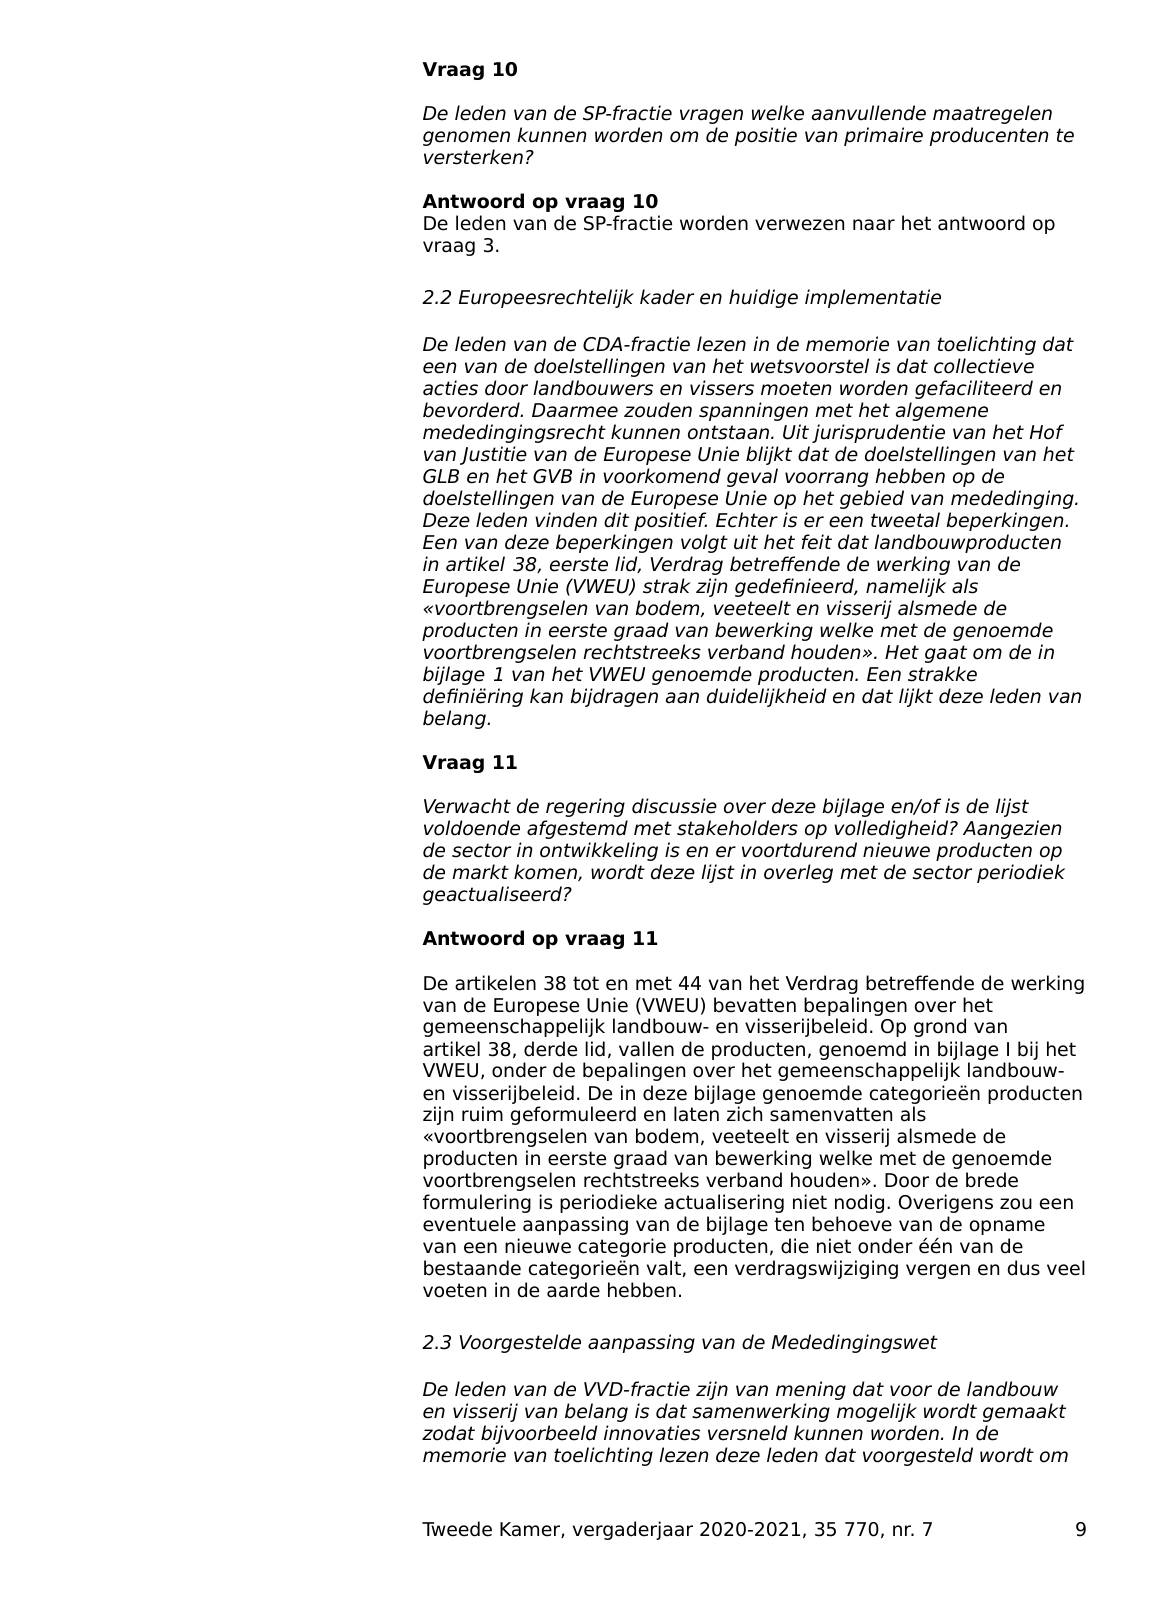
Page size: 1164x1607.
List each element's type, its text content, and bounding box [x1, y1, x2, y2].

text De artikelen 38 tot en met 44 van het Verdrag betreffende de werking van de Europese Unie (VWEU) bevatten bepalingen over het gemeenschappelijk landbouw- en visserijbeleid. Op grond van artikel 38, derde lid, vallen de producten, genoemd in bijlage I bij het VWEU, onder de bepalingen over het gemeenschappelijk landbouw- en visserijbeleid. De in deze bijlage genoemde categorieën producten zijn ruim geformuleerd en laten zich samenvatten als «voortbrengselen van bodem, veeteelt en visserij alsmede de producten in eerste graad van bewerking welke met de genoemde voortbrengselen rechtstreeks verband houden». Door de brede formulering is periodieke actualisering niet nodig. Overigens zou een eventuele aanpassing van de bijlage ten behoeve van de opname van een nieuwe categorie producten, die niet onder één van de bestaande categorieën valt, een verdragswijziging vergen en dus veel voeten in de aarde hebben. [422, 972, 1087, 1302]
text De leden van de SP-fractie worden verwezen naar het antwoord op vraag 3. [422, 213, 1087, 257]
text Verwacht de regering discussie over deze bijlage en/of is de lijst voldoende afgestemd met stakeholders op volledigheid? Aangezien de sector in ontwikkeling is en er voortdurend nieuwe producten op de markt komen, wordt deze lijst in overleg met de sector periodiek geactualiseerd? [422, 796, 1087, 906]
text De leden van de SP-fractie vragen welke aanvullende maatregelen genomen kunnen worden om de positie van primaire producenten te versterken? [422, 103, 1087, 169]
subtitle Antwoord op vraag 10 [422, 191, 1087, 213]
subtitle 2.3 Voorgestelde aanpassing van de Mededingingswet [422, 1332, 1087, 1354]
subtitle Antwoord op vraag 11 [422, 928, 1087, 950]
subtitle Vraag 10 [422, 59, 1087, 81]
text De leden van de VVD-fractie zijn van mening dat voor de landbouw en visserij van belang is dat samenwerking mogelijk wordt gemaakt zodat bijvoorbeeld innovaties versneld kunnen worden. In de memorie van toelichting lezen deze leden dat voorgesteld wordt om [422, 1379, 1087, 1467]
subtitle Vraag 11 [422, 752, 1087, 774]
subtitle 2.2 Europeesrechtelijk kader en huidige implementatie [422, 287, 1087, 309]
text De leden van de CDA-fractie lezen in de memorie van toelichting dat een van de doelstellingen van het wetsvoorstel is dat collectieve acties door landbouwers en vissers moeten worden gefaciliteerd en bevorderd. Daarmee zouden spanningen met het algemene mededingingsrecht kunnen ontstaan. Uit jurisprudentie van het Hof van Justitie van de Europese Unie blijkt dat de doelstellingen van het GLB en het GVB in voorkomend geval voorrang hebben op de doelstellingen van de Europese Unie op het gebied van mededinging. Deze leden vinden dit positief. Echter is er een tweetal beperkingen. Een van deze beperkingen volgt uit het feit dat landbouwproducten in artikel 38, eerste lid, Verdrag betreffende de werking van de Europese Unie (VWEU) strak zijn gedefinieerd, namelijk als «voortbrengselen van bodem, veeteelt en visserij alsmede de producten in eerste graad van bewerking welke met de genoemde voortbrengselen rechtstreeks verband houden». Het gaat om de in bijlage 1 van het VWEU genoemde producten. Een strakke definiëring kan bijdragen aan duidelijkheid en dat lijkt deze leden van belang. [422, 334, 1087, 730]
